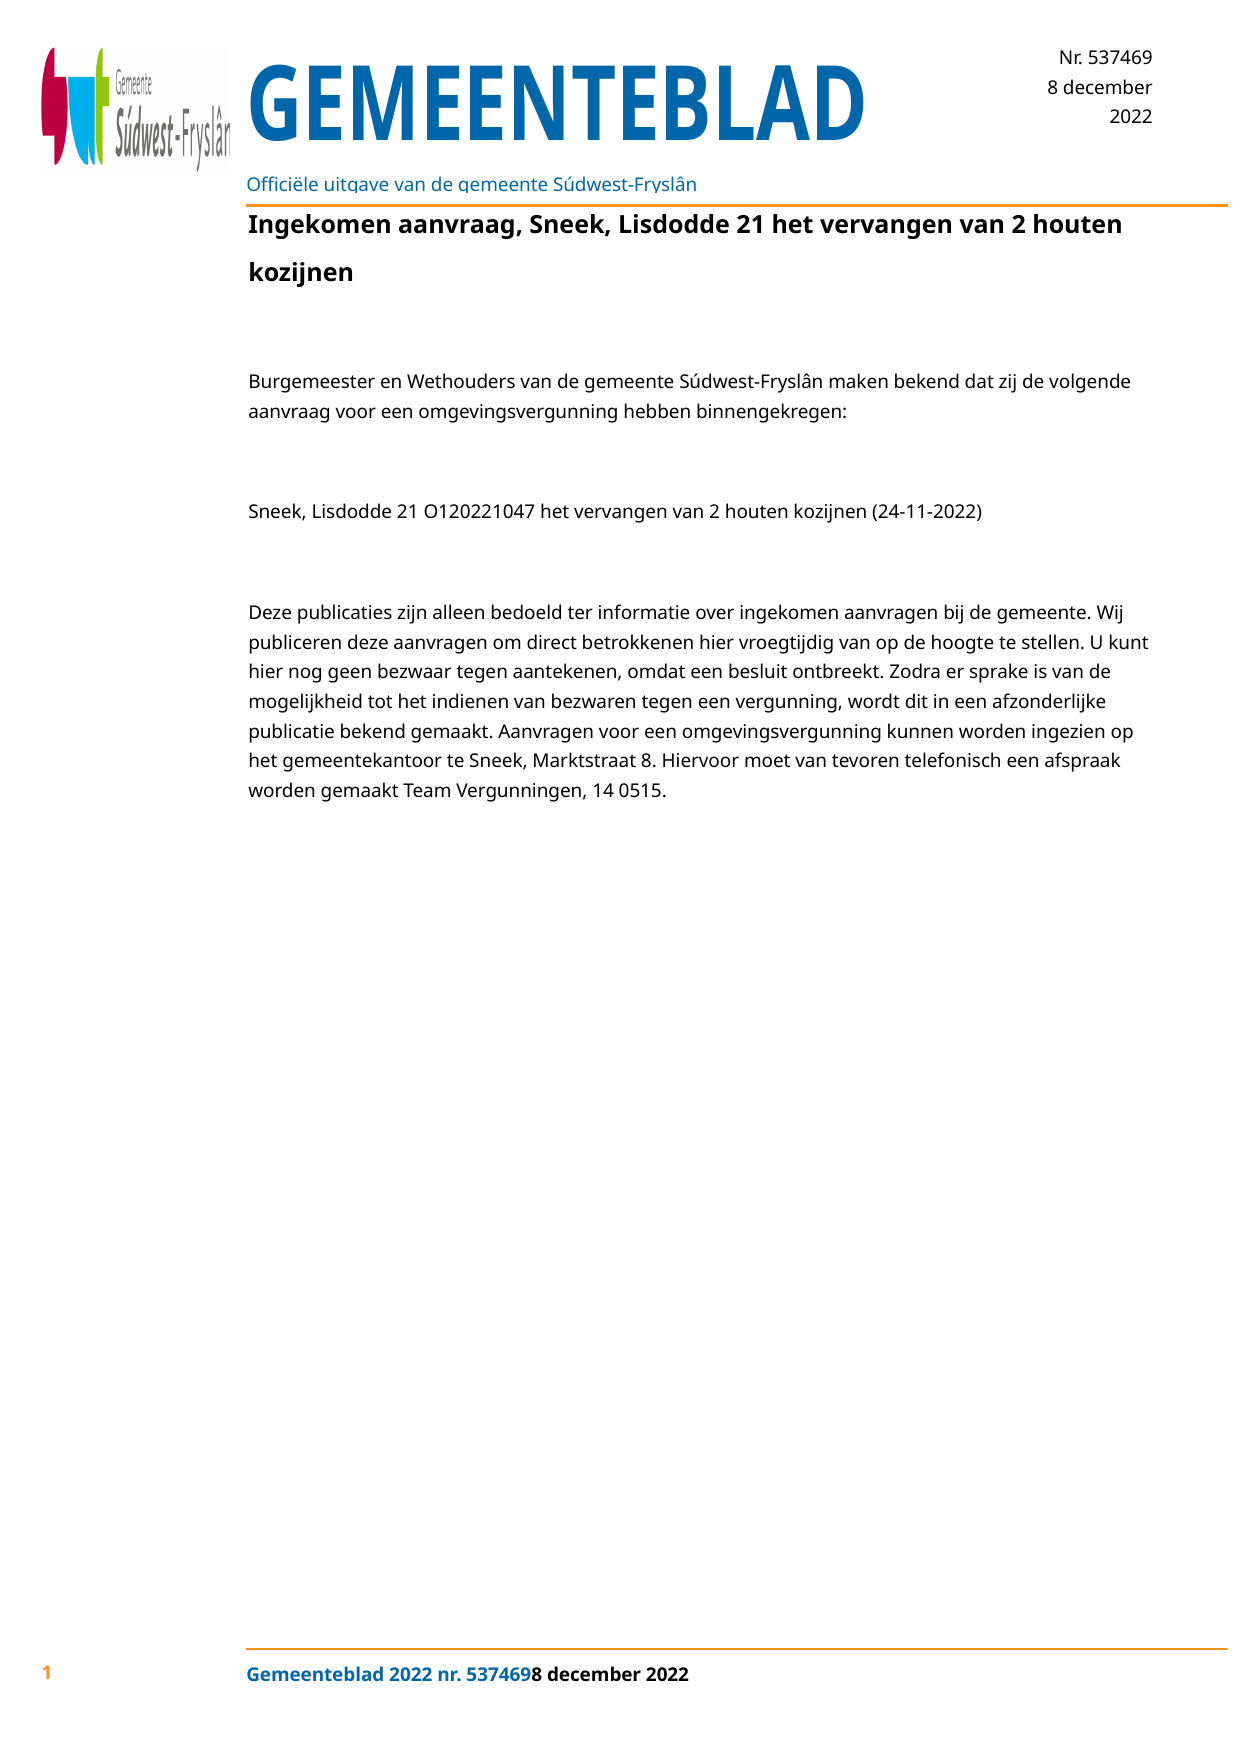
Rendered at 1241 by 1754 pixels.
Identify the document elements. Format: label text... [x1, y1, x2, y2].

text Sneek, Lisdodde 21 O120221047 het vervangen van 2 houten kozijnen (24-11-2022) [248, 499, 1152, 524]
picture [41, 47, 231, 172]
text Deze publicaties zijn alleen bedoeld ter informatie over ingekomen aanvragen bij de gemeente. Wij publiceren deze aanvragen om direct betrokkenen hier vroegtijdig van op de hoogte te stellen. U kunt hier nog geen bezwaar tegen aantekenen, omdat een besluit ontbreekt. Zodra er sprake is van de mogelijkheid tot het indienen van bezwaren tegen een vergunning, wordt dit in een afzonderlijke publicatie bekend gemaakt. Aanvragen voor een omgevingsvergunning kunnen worden ingezien op het gemeentekantoor te Sneek, Marktstraat 8. Hiervoor moet van tevoren telefonisch een afspraak worden gemaakt Team Vergunningen, 14 0515. [248, 599, 1152, 803]
text Burgemeester en Wethouders van de gemeente Súdwest-Fryslân maken bekend dat zij de volgende aanvraag voor een omgevingsvergunning hebben binnengekregen: [248, 368, 1152, 424]
text Ingekomen aanvraag, Sneek, Lisdodde 21 het vervangen van 2 houten kozijnen [248, 207, 1152, 288]
